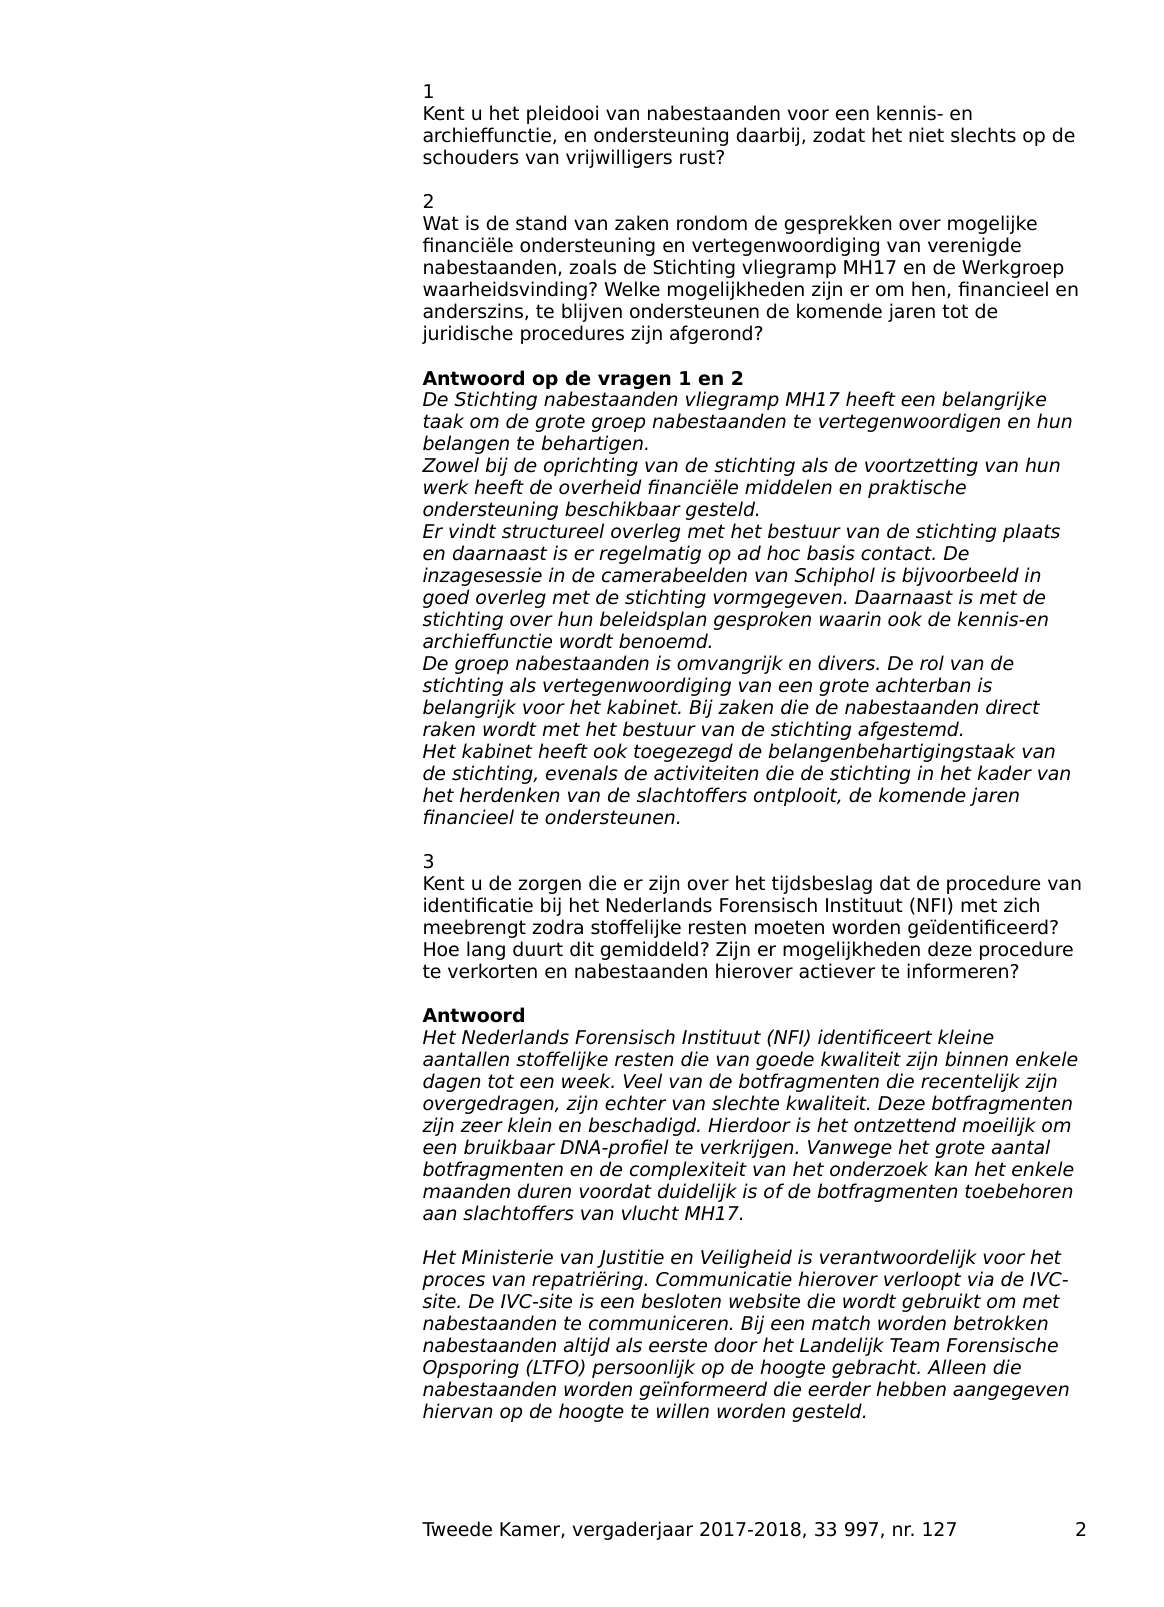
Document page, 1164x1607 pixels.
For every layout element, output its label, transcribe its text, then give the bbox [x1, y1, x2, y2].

text Het Nederlands Forensisch Instituut (NFI) identificeert kleine aantallen stoffelijke resten die van goede kwaliteit zijn binnen enkele dagen tot een week. Veel van de botfragmenten die recentelijk zijn overgedragen, zijn echter van slechte kwaliteit. Deze botfragmenten zijn zeer klein en beschadigd. Hierdoor is het ontzettend moeilijk om een bruikbaar DNA-profiel te verkrijgen. Vanwege het grote aantal botfragmenten en de complexiteit van het onderzoek kan het enkele maanden duren voordat duidelijk is of de botfragmenten toebehoren aan slachtoffers van vlucht MH17. [422, 1027, 1087, 1225]
text Kent u de zorgen die er zijn over het tijdsbeslag dat de procedure van identificatie bij het Nederlands Forensisch Instituut (NFI) met zich meebrengt zodra stoffelijke resten moeten worden geïdentificeerd? Hoe lang duurt dit gemiddeld? Zijn er mogelijkheden deze procedure te verkorten en nabestaanden hierover actiever te informeren? [422, 873, 1087, 983]
text Er vindt structureel overleg met het bestuur van de stichting plaats en daarnaast is er regelmatig op ad hoc basis contact. De inzagesessie in de camerabeelden van Schiphol is bijvoorbeeld in goed overleg met de stichting vormgegeven. Daarnaast is met de stichting over hun beleidsplan gesproken waarin ook de kennis-en archieffunctie wordt benoemd. [422, 521, 1087, 653]
text 1 [422, 81, 1087, 103]
text De Stichting nabestaanden vliegramp MH17 heeft een belangrijke taak om de grote groep nabestaanden te vertegenwoordigen en hun belangen te behartigen. [422, 389, 1087, 455]
text Wat is de stand van zaken rondom de gesprekken over mogelijke financiële ondersteuning en vertegenwoordiging van verenigde nabestaanden, zoals de Stichting vliegramp MH17 en de Werkgroep waarheidsvinding? Welke mogelijkheden zijn er om hen, financieel en anderszins, te blijven ondersteunen de komende jaren tot de juridische procedures zijn afgerond? [422, 213, 1087, 345]
text Kent u het pleidooi van nabestaanden voor een kennis- en archieffunctie, en ondersteuning daarbij, zodat het niet slechts op de schouders van vrijwilligers rust? [422, 103, 1087, 169]
text De groep nabestaanden is omvangrijk en divers. De rol van de stichting als vertegenwoordiging van een grote achterban is belangrijk voor het kabinet. Bij zaken die de nabestaanden direct raken wordt met het bestuur van de stichting afgestemd. [422, 653, 1087, 741]
text 3 [422, 851, 1087, 873]
text Antwoord [422, 1005, 1087, 1027]
text Antwoord op de vragen 1 en 2 [422, 367, 1087, 389]
text Zowel bij de oprichting van de stichting als de voortzetting van hun werk heeft de overheid financiële middelen en praktische ondersteuning beschikbaar gesteld. [422, 455, 1087, 521]
text Het kabinet heeft ook toegezegd de belangenbehartigingstaak van de stichting, evenals de activiteiten die de stichting in het kader van het herdenken van de slachtoffers ontplooit, de komende jaren financieel te ondersteunen. [422, 741, 1087, 829]
text Het Ministerie van Justitie en Veiligheid is verantwoordelijk voor het proces van repatriëring. Communicatie hierover verloopt via de IVC-site. De IVC-site is een besloten website die wordt gebruikt om met nabestaanden te communiceren. Bij een match worden betrokken nabestaanden altijd als eerste door het Landelijk Team Forensische Opsporing (LTFO) persoonlijk op de hoogte gebracht. Alleen die nabestaanden worden geïnformeerd die eerder hebben aangegeven hiervan op de hoogte te willen worden gesteld. [422, 1247, 1087, 1423]
text 2 [422, 191, 1087, 213]
